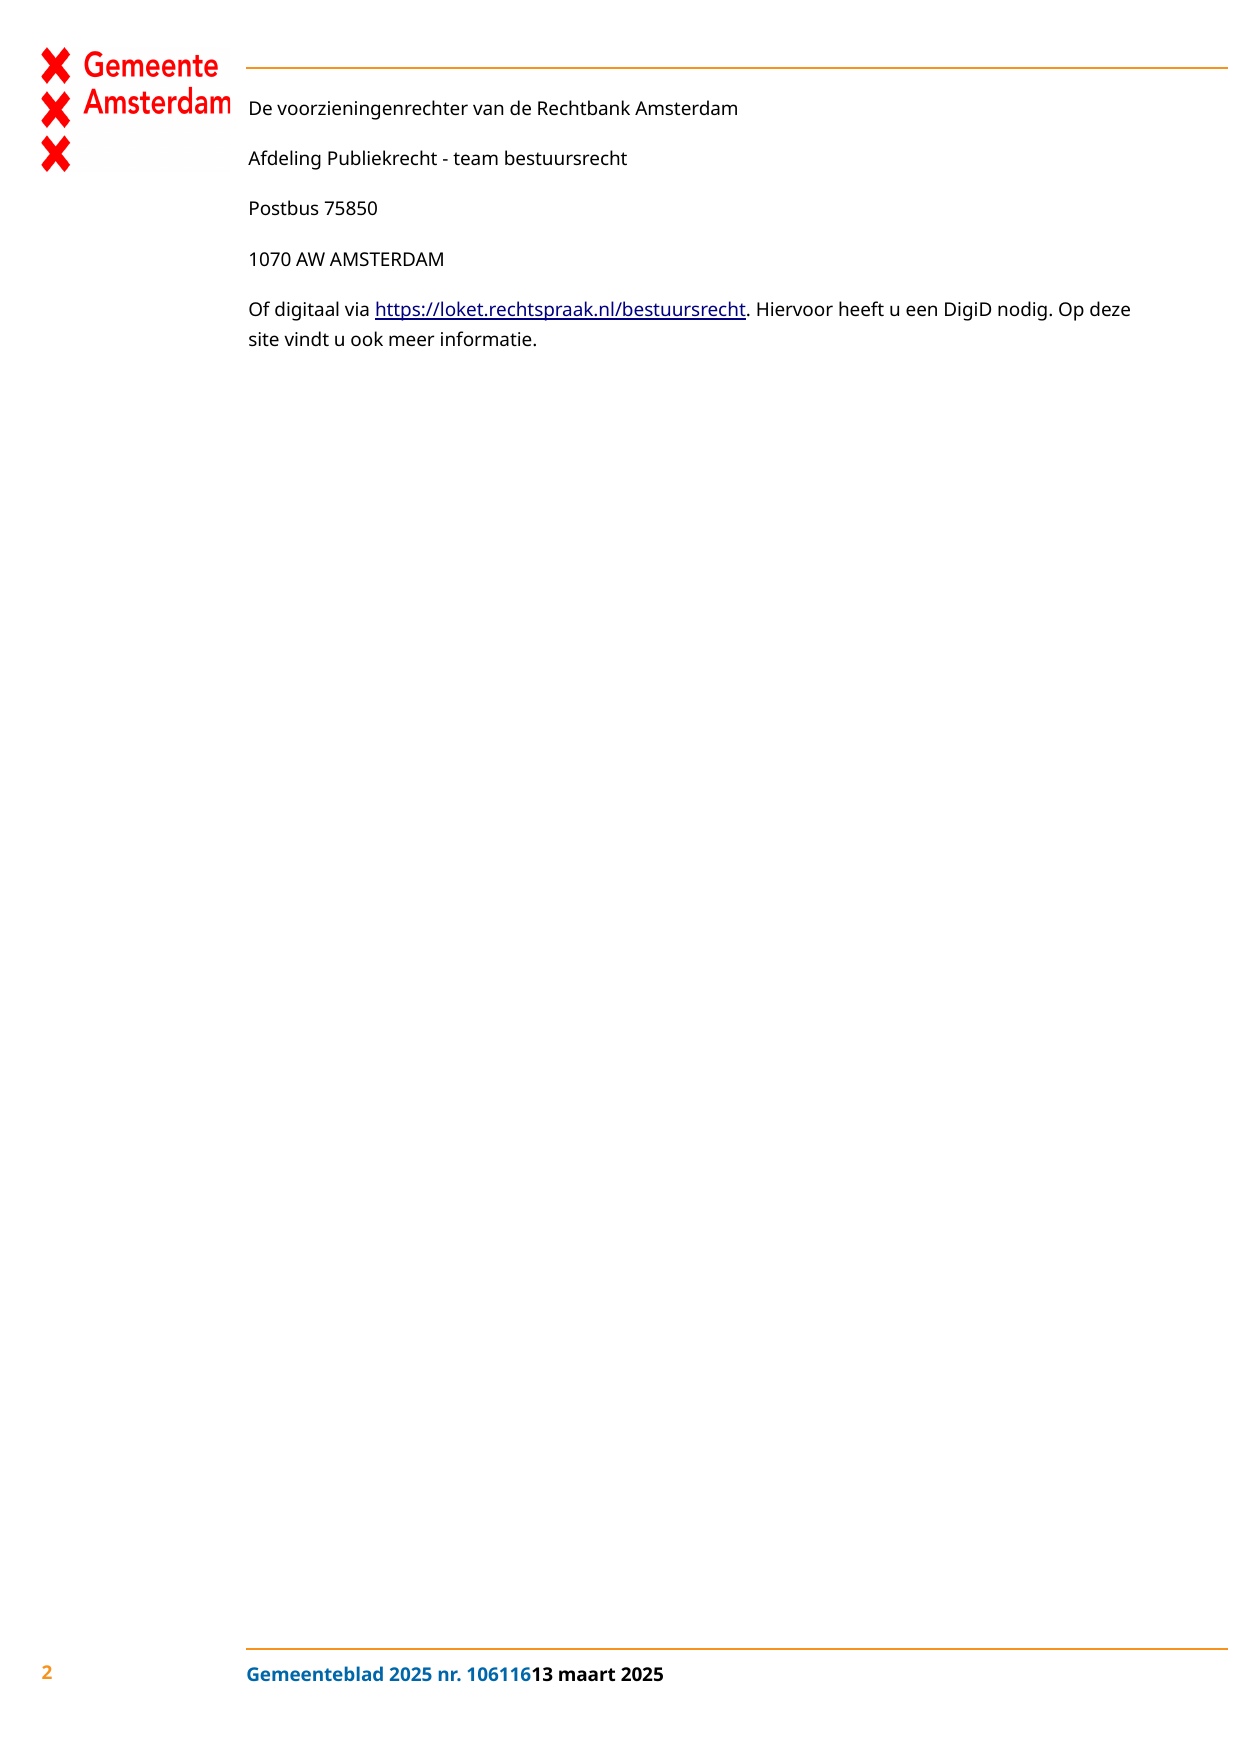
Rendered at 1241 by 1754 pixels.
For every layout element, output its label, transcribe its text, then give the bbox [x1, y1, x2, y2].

text 1070 AW AMSTERDAM [248, 246, 1152, 272]
text De voorzieningenrechter van de Rechtbank Amsterdam [248, 95, 1152, 121]
text Afdeling Publiekrecht - team bestuursrecht [248, 145, 1152, 171]
text Postbus 75850 [248, 196, 1152, 221]
text Of digitaal via https://loket.rechtspraak.nl/bestuursrecht. Hiervoor heeft u een DigiD nodig. Op deze site vindt u ook meer informatie. [248, 296, 1152, 352]
picture [41, 47, 231, 172]
